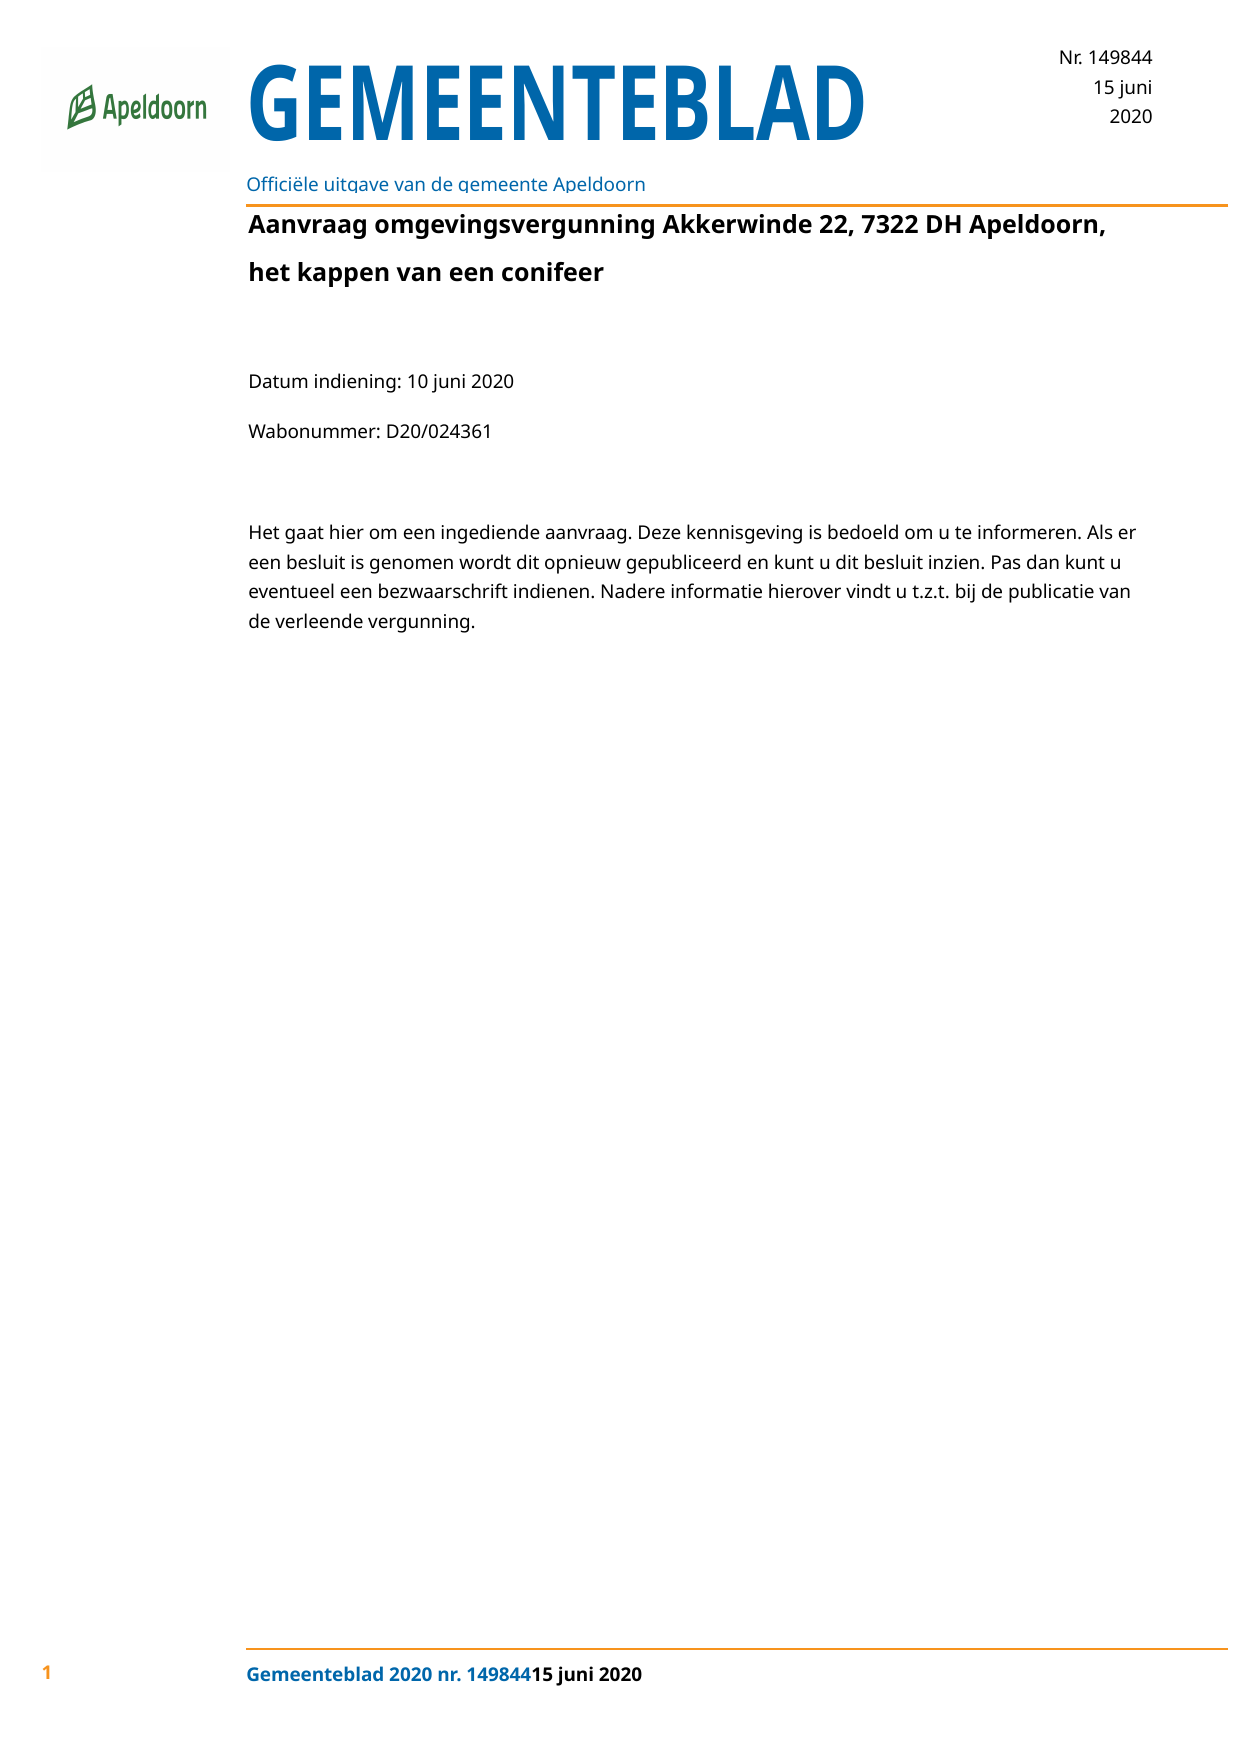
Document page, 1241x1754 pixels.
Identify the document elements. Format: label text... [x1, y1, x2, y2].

text Het gaat hier om een ingediende aanvraag. Deze kennisgeving is bedoeld om u te informeren. Als er een besluit is genomen wordt dit opnieuw gepubliceerd en kunt u dit besluit inzien. Pas dan kunt u eventueel een bezwaarschrift indienen. Nadere informatie hierover vindt u t.z.t. bij de publicatie van de verleende vergunning. [248, 519, 1152, 634]
text Datum indiening: 10 juni 2020 [248, 368, 1152, 394]
text Wabonummer: D20/024361 [248, 419, 1152, 444]
text Aanvraag omgevingsvergunning Akkerwinde 22, 7322 DH Apeldoorn, het kappen van een conifeer [248, 207, 1152, 288]
picture [41, 47, 231, 172]
